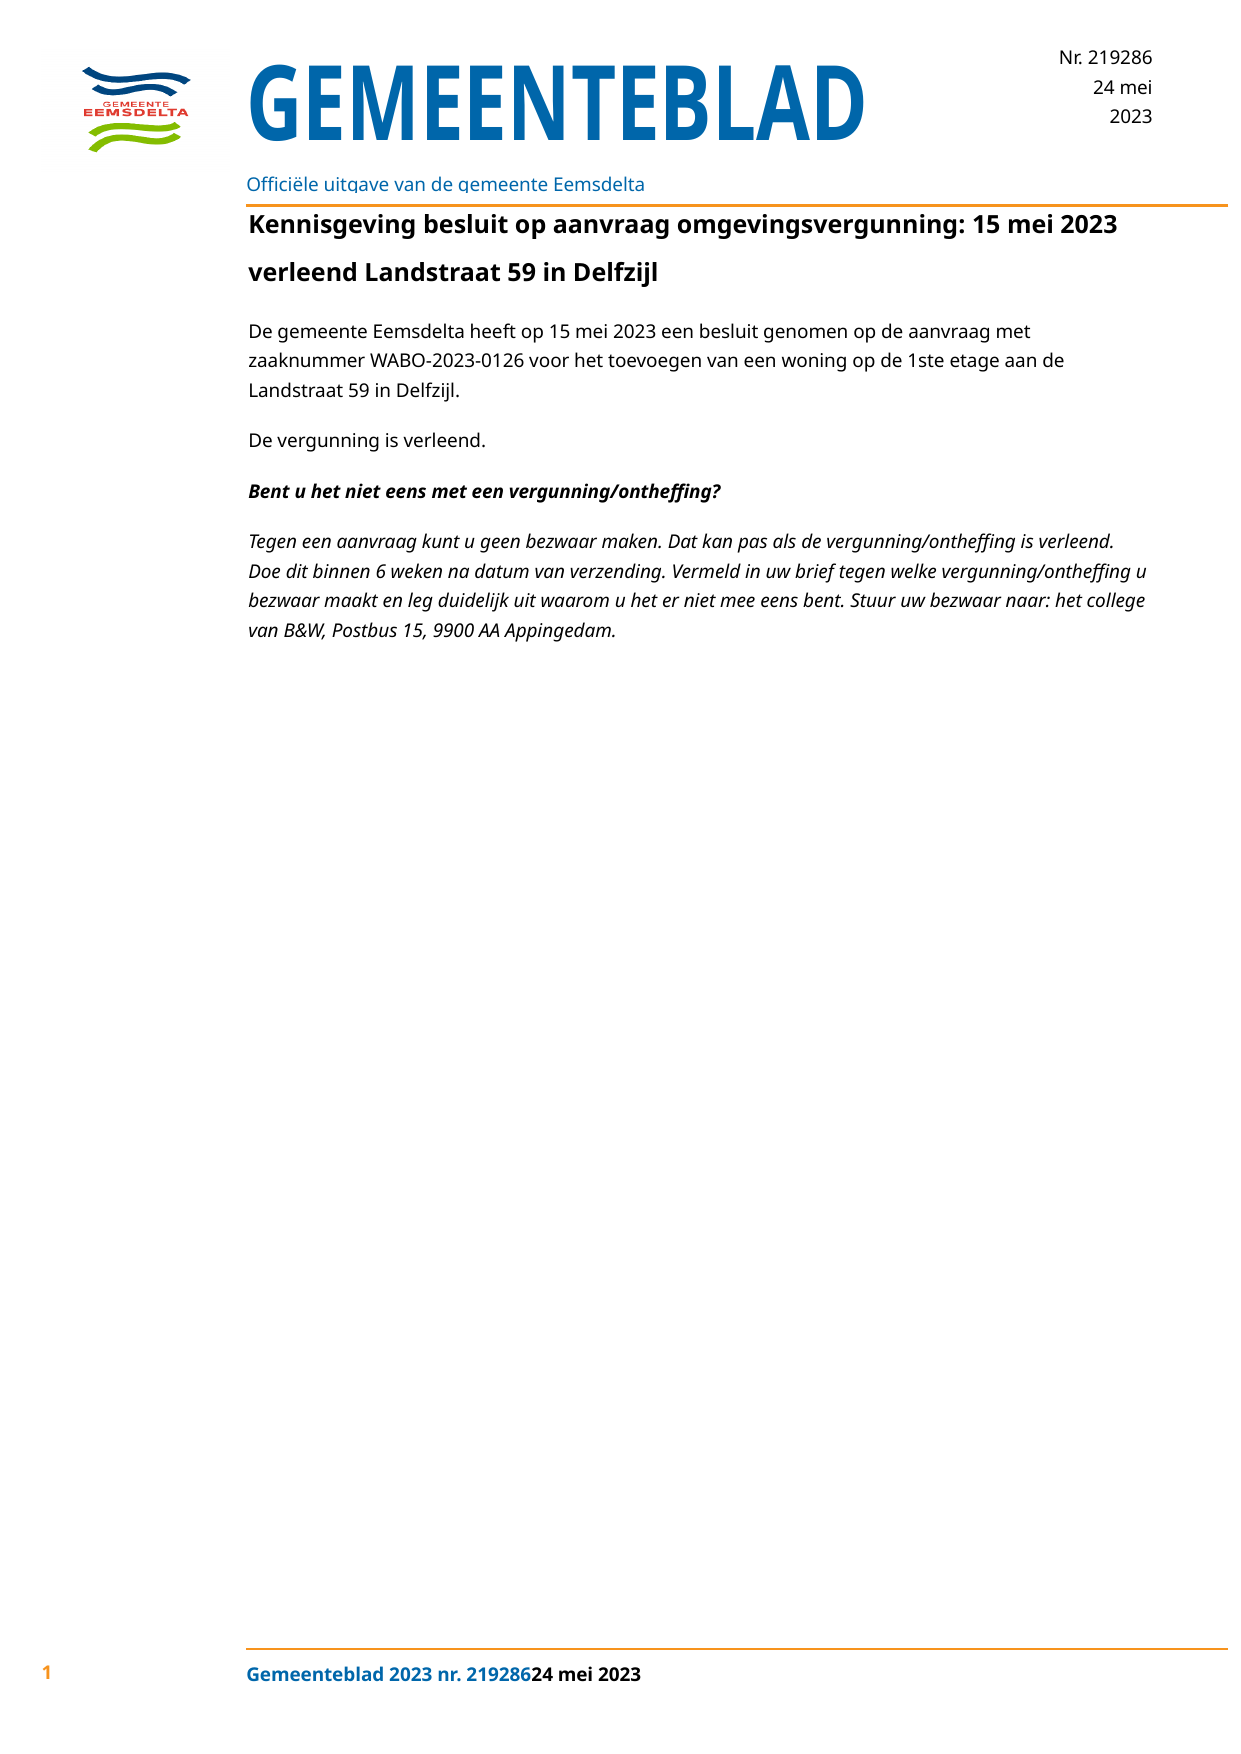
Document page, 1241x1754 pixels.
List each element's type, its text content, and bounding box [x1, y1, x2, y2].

picture [41, 47, 231, 172]
text De vergunning is verleend. [248, 427, 1152, 453]
text Kennisgeving besluit op aanvraag omgevingsvergunning: 15 mei 2023 verleend Landstraat 59 in Delfzijl [248, 207, 1152, 288]
text De gemeente Eemsdelta heeft op 15 mei 2023 een besluit genomen op de aanvraag met zaaknummer WABO-2023-0126 voor het toevoegen van een woning op de 1ste etage aan de Landstraat 59 in Delfzijl. [248, 318, 1152, 403]
text Bent u het niet eens met een vergunning/ontheffing? [248, 478, 1152, 504]
text Tegen een aanvraag kunt u geen bezwaar maken. Dat kan pas als de vergunning/ontheffing is verleend. Doe dit binnen 6 weken na datum van verzending. Vermeld in uw brief tegen welke vergunning/ontheffing u bezwaar maakt en leg duidelijk uit waarom u het er niet mee eens bent. Stuur uw bezwaar naar: het college van B&W, Postbus 15, 9900 AA Appingedam. [248, 528, 1152, 643]
